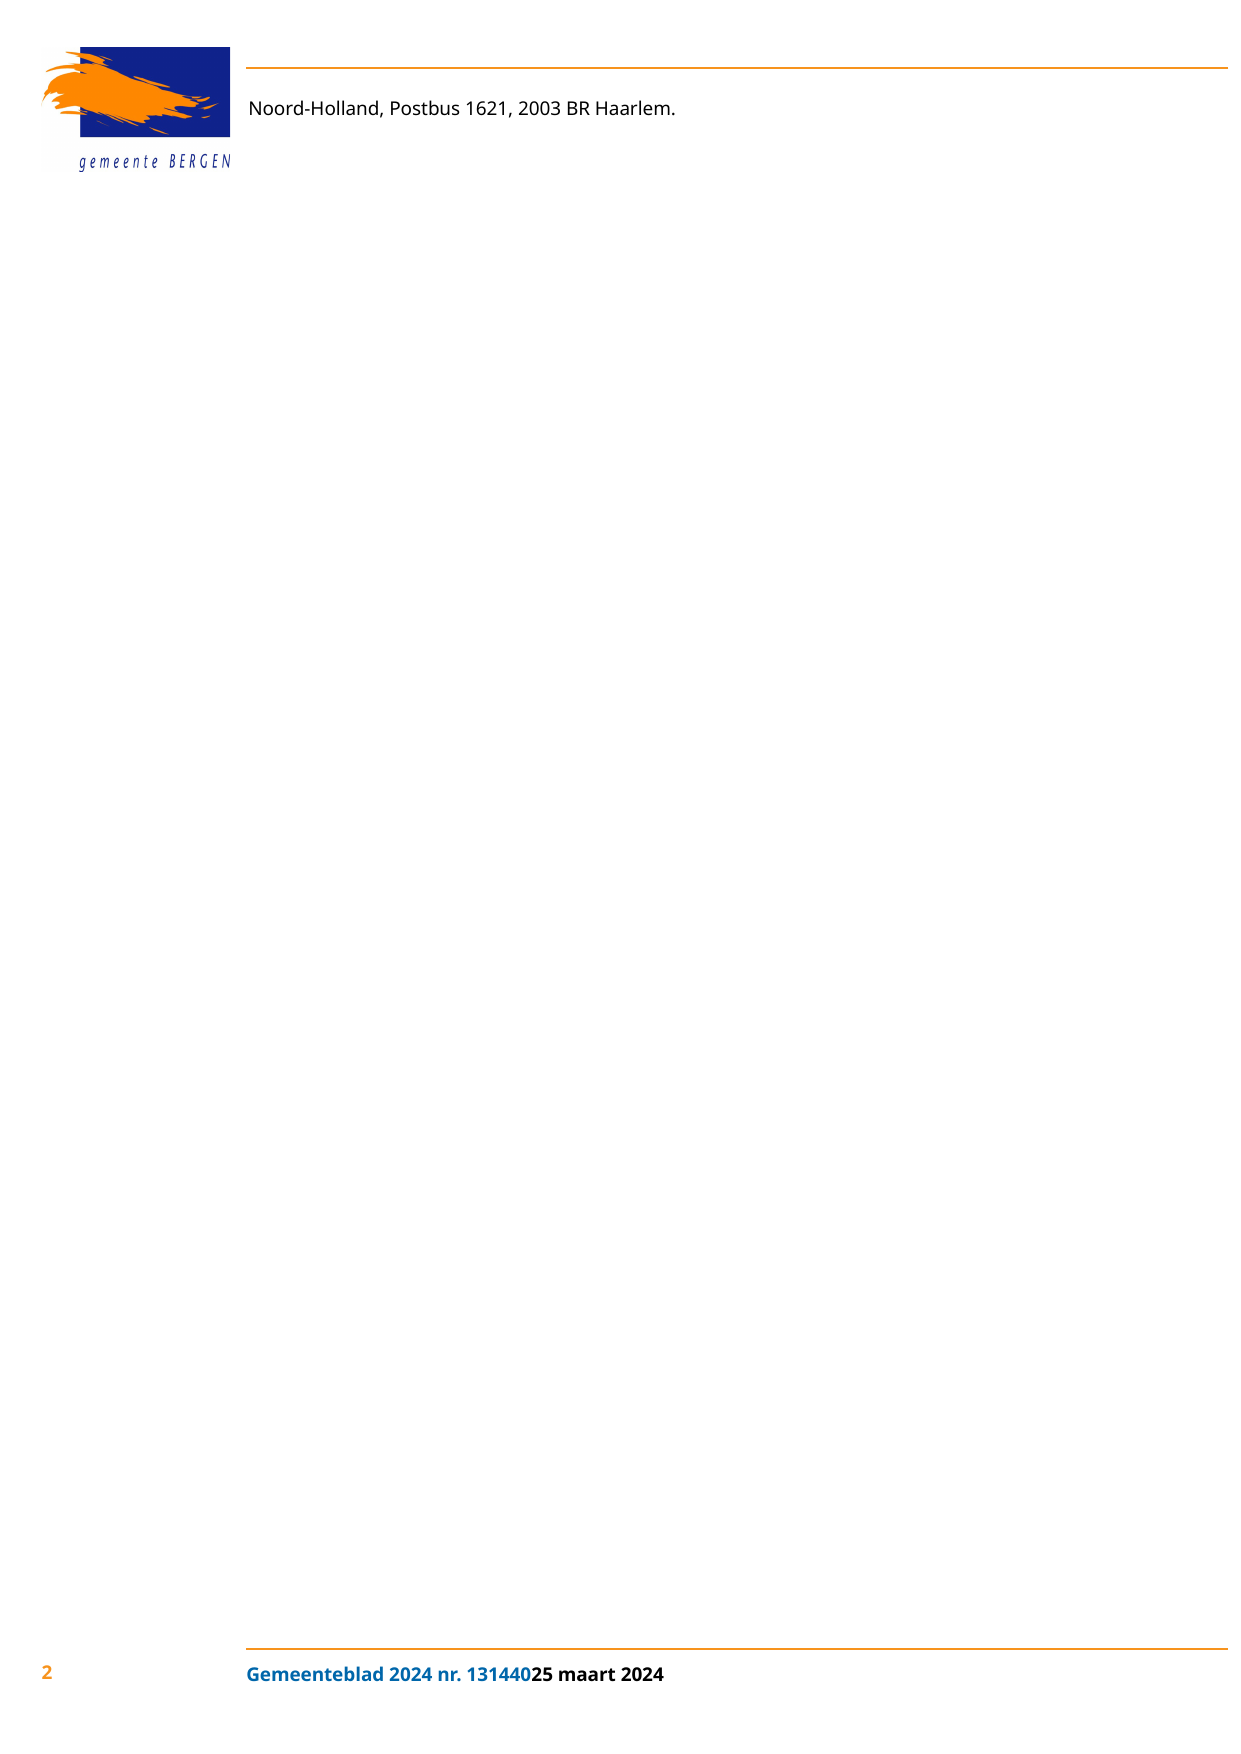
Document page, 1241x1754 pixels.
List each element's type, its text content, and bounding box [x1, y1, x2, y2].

picture [41, 47, 231, 172]
text Noord-Holland, Postbus 1621, 2003 BR Haarlem. [248, 95, 1152, 121]
